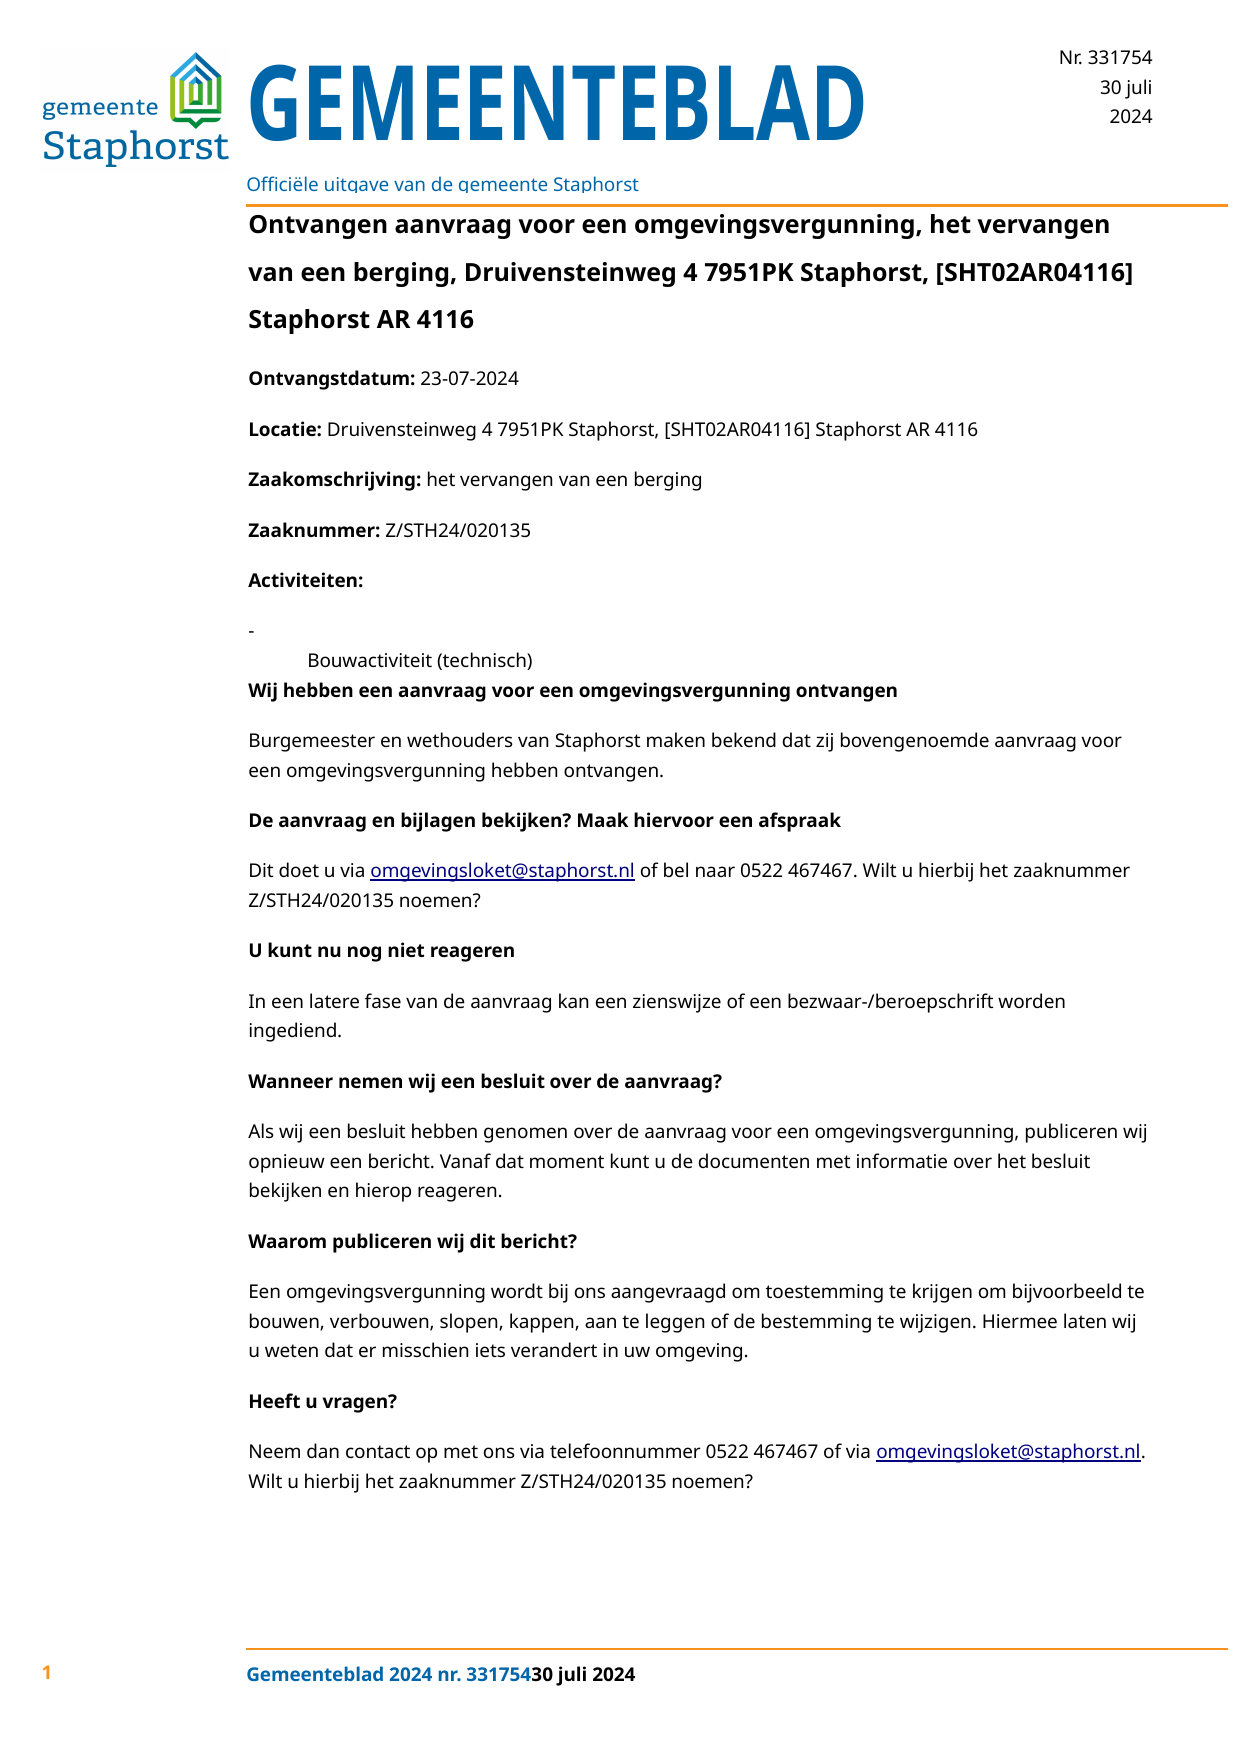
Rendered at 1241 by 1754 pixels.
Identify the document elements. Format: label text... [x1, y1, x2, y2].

text Ontvangen aanvraag voor een omgevingsvergunning, het vervangen van een berging, Druivensteinweg 4 7951PK Staphorst, [SHT02AR04116] Staphorst AR 4116 [248, 207, 1152, 336]
text Dit doet u via omgevingsloket@staphorst.nl of bel naar 0522 467467. Wilt u hierbij het zaaknummer Z/STH24/020135 noemen? [248, 858, 1152, 913]
list Bouwactiviteit (technisch) [248, 647, 1152, 673]
text In een latere fase van de aanvraag kan een zienswijze of een bezwaar-/beroepschrift worden ingediend. [248, 988, 1152, 1043]
text Wij hebben een aanvraag voor een omgevingsvergunning ontvangen [248, 677, 1152, 702]
text Zaakomschrijving: het vervangen van een berging [248, 466, 1152, 492]
text Als wij een besluit hebben genomen over de aanvraag voor een omgevingsvergunning, publiceren wij opnieuw een bericht. Vanaf dat moment kunt u de documenten met informatie over het besluit bekijken en hierop reageren. [248, 1118, 1152, 1203]
picture [41, 47, 231, 172]
text Burgemeester en wethouders van Staphorst maken bekend dat zij bovengenoemde aanvraag voor een omgevingsvergunning hebben ontvangen. [248, 727, 1152, 782]
text De aanvraag en bijlagen bekijken? Maak hiervoor een afspraak [248, 807, 1152, 833]
text Zaaknummer: Z/STH24/020135 [248, 517, 1152, 542]
text Waarom publiceren wij dit bericht? [248, 1228, 1152, 1254]
text Heeft u vragen? [248, 1388, 1152, 1414]
text Een omgevingsvergunning wordt bij ons aangevraagd om toestemming te krijgen om bijvoorbeeld te bouwen, verbouwen, slopen, kappen, aan te leggen of de bestemming te wijzigen. Hiermee laten wij u weten dat er misschien iets verandert in uw omgeving. [248, 1278, 1152, 1363]
text Neem dan contact op met ons via telefoonnummer 0522 467467 of via omgevingsloket@staphorst.nl. Wilt u hierbij het zaaknummer Z/STH24/020135 noemen? [248, 1438, 1152, 1494]
text Ontvangstdatum: 23-07-2024 [248, 366, 1152, 391]
text Wanneer nemen wij een besluit over de aanvraag? [248, 1068, 1152, 1094]
text Activiteiten: [248, 567, 1152, 593]
text Locatie: Druivensteinweg 4 7951PK Staphorst, [SHT02AR04116] Staphorst AR 4116 [248, 416, 1152, 442]
text U kunt nu nog niet reageren [248, 938, 1152, 963]
